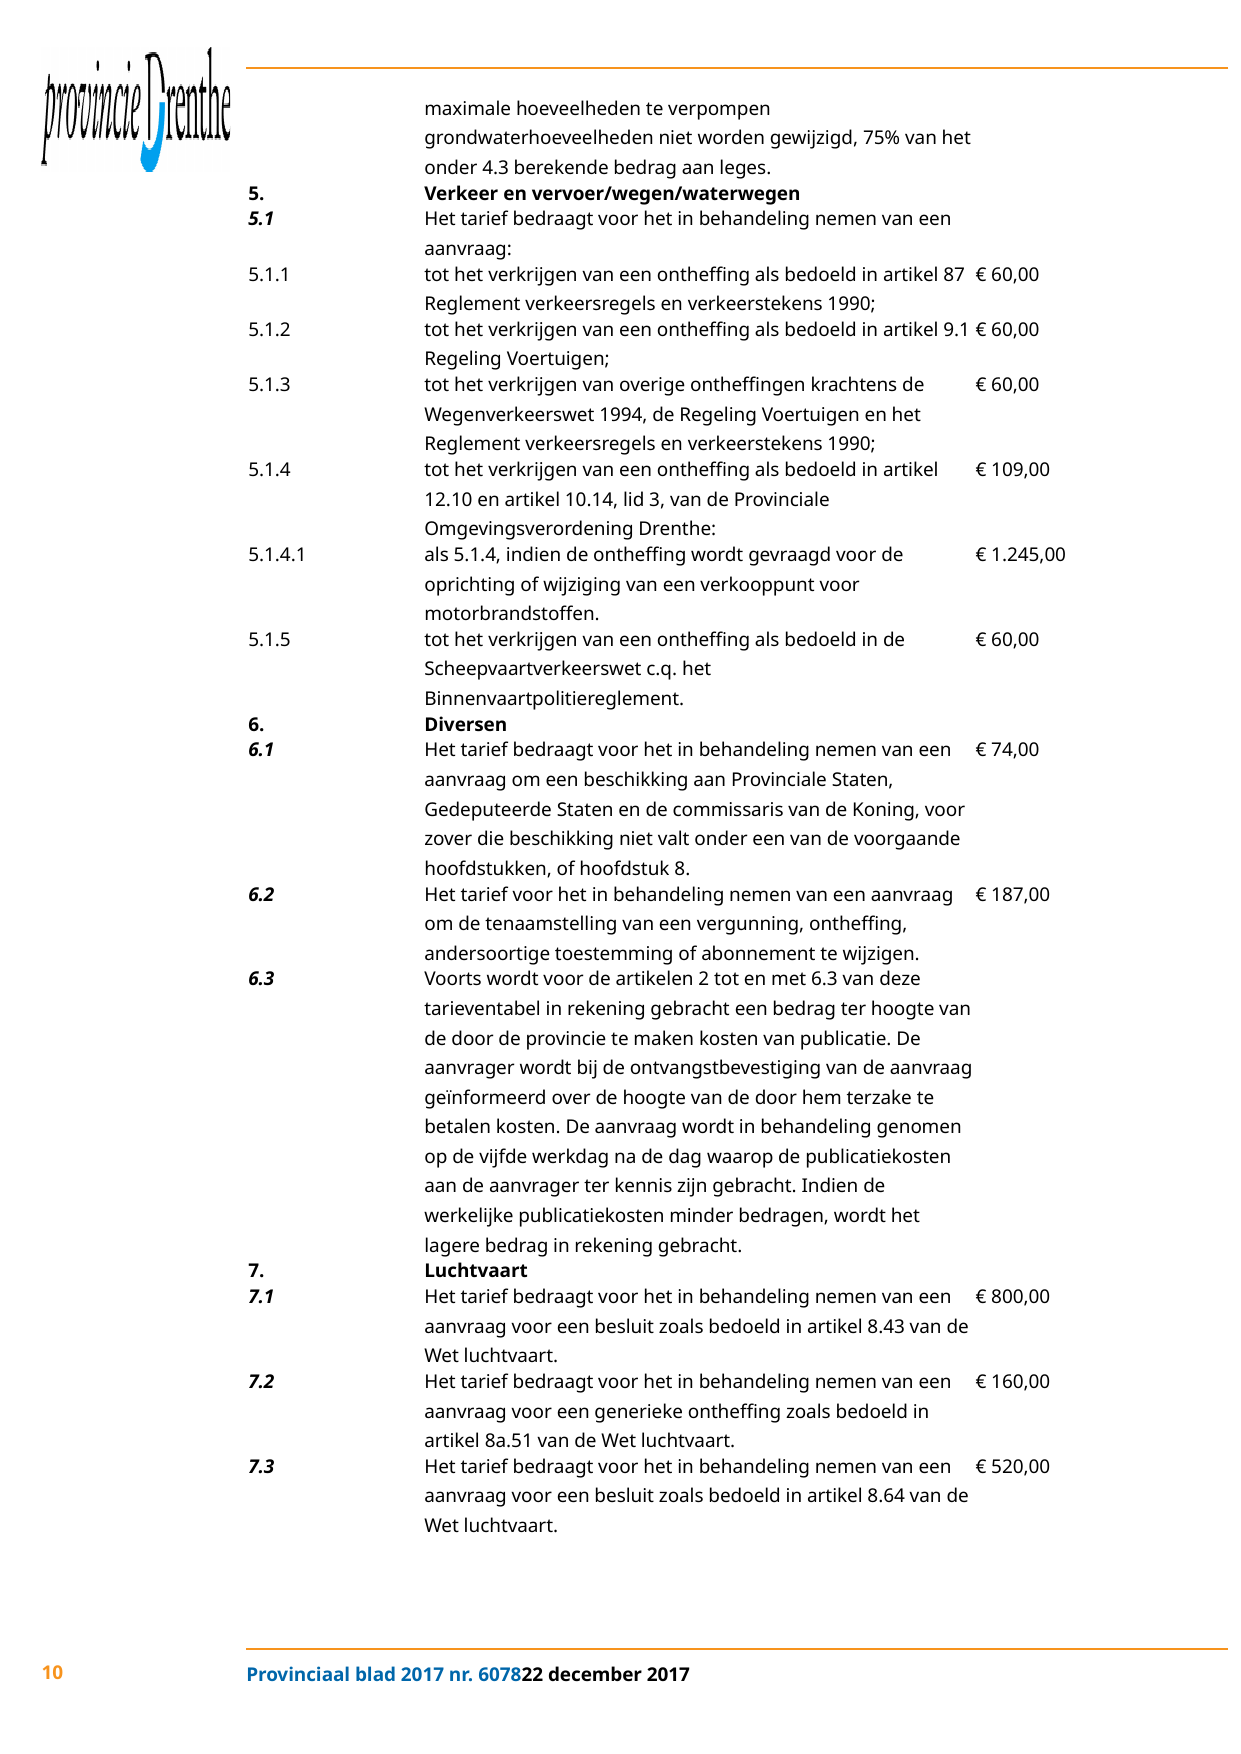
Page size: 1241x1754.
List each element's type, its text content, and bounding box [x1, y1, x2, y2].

table_cell Het tarief bedraagt voor het in behandeling nemen van een aanvraag: [424, 205, 975, 261]
table_cell Het tarief bedraagt voor het in behandeling nemen van een aanvraag voor een generieke ontheffing zoals bedoeld in artikel 8a.51 van de Wet luchtvaart. [424, 1368, 975, 1453]
table_cell 5.1.2 [248, 316, 424, 371]
table_cell 5.1.4.1 [248, 541, 424, 626]
table_cell 7.1 [248, 1283, 424, 1368]
table_cell 5. [248, 180, 424, 205]
table_cell tot het verkrijgen van een ontheffing als bedoeld in artikel 12.10 en artikel 10.14, lid 3, van de Provinciale Omgevingsverordening Drenthe: [424, 456, 975, 541]
table_cell 6.3 [248, 966, 424, 1258]
table_cell € 1.245,00 [975, 541, 1152, 626]
table_cell [248, 95, 424, 180]
table_cell 7. [248, 1258, 424, 1283]
table_cell Diversen [424, 711, 975, 737]
table_cell tot het verkrijgen van overige ontheffingen krachtens de Wegenverkeerswet 1994, de Regeling Voertuigen en het Reglement verkeersregels en verkeerstekens 1990; [424, 371, 975, 456]
table_cell 6.2 [248, 881, 424, 966]
table_cell [975, 95, 1152, 180]
table_cell 6.1 [248, 737, 424, 881]
table_cell 5.1 [248, 205, 424, 261]
picture [41, 47, 231, 172]
table_cell 5.1.1 [248, 261, 424, 316]
table_cell € 109,00 [975, 456, 1152, 541]
table_cell 5.1.5 [248, 626, 424, 711]
table_cell tot het verkrijgen van een ontheffing als bedoeld in artikel 9.1 Regeling Voertuigen; [424, 316, 975, 371]
table_cell Verkeer en vervoer/wegen/waterwegen [424, 180, 975, 205]
table_cell [975, 966, 1152, 1258]
table_cell € 60,00 [975, 626, 1152, 711]
table_cell Voorts wordt voor de artikelen 2 tot en met 6.3 van deze tarieventabel in rekening gebracht een bedrag ter hoogte van de door de provincie te maken kosten van publicatie. De aanvrager wordt bij de ontvangstbevestiging van de aanvraag geïnformeerd over de hoogte van de door hem terzake te betalen kosten. De aanvraag wordt in behandeling genomen op de vijfde werkdag na de dag waarop de publicatiekosten aan de aanvrager ter kennis zijn gebracht. Indien de werkelijke publicatiekosten minder bedragen, wordt het lagere bedrag in rekening gebracht. [424, 966, 975, 1258]
table_cell Het tarief bedraagt voor het in behandeling nemen van een aanvraag voor een besluit zoals bedoeld in artikel 8.64 van de Wet luchtvaart. [424, 1453, 975, 1538]
table_cell € 187,00 [975, 881, 1152, 966]
table_cell € 520,00 [975, 1453, 1152, 1538]
table_cell € 60,00 [975, 316, 1152, 371]
table_cell € 160,00 [975, 1368, 1152, 1453]
table_cell [975, 180, 1152, 205]
table_cell 7.3 [248, 1453, 424, 1538]
table_cell Het tarief bedraagt voor het in behandeling nemen van een aanvraag voor een besluit zoals bedoeld in artikel 8.43 van de Wet luchtvaart. [424, 1283, 975, 1368]
table_cell Luchtvaart [424, 1258, 975, 1283]
table_cell € 800,00 [975, 1283, 1152, 1368]
table_cell 6. [248, 711, 424, 737]
table_cell 5.1.4 [248, 456, 424, 541]
table_cell als 5.1.4, indien de ontheffing wordt gevraagd voor de oprichting of wijziging van een verkooppunt voor motorbrandstoffen. [424, 541, 975, 626]
table_cell 5.1.3 [248, 371, 424, 456]
table_cell 7.2 [248, 1368, 424, 1453]
table_cell € 60,00 [975, 261, 1152, 316]
table_cell [975, 1258, 1152, 1283]
table_cell [975, 205, 1152, 261]
table_cell € 60,00 [975, 371, 1152, 456]
table_cell € 74,00 [975, 737, 1152, 881]
table_cell maximale hoeveelheden te verpompen grondwaterhoeveelheden niet worden gewijzigd, 75% van het onder 4.3 berekende bedrag aan leges. [424, 95, 975, 180]
table_cell tot het verkrijgen van een ontheffing als bedoeld in artikel 87 Reglement verkeersregels en verkeerstekens 1990; [424, 261, 975, 316]
table_cell Het tarief voor het in behandeling nemen van een aanvraag om de tenaamstelling van een vergunning, ontheffing, andersoortige toestemming of abonnement te wijzigen. [424, 881, 975, 966]
table_cell Het tarief bedraagt voor het in behandeling nemen van een aanvraag om een beschikking aan Provinciale Staten, Gedeputeerde Staten en de commissaris van de Koning, voor zover die beschikking niet valt onder een van de voorgaande hoofdstukken, of hoofdstuk 8. [424, 737, 975, 881]
table_cell [975, 711, 1152, 737]
table_cell tot het verkrijgen van een ontheffing als bedoeld in de Scheepvaartverkeerswet c.q. het Binnenvaartpolitiereglement. [424, 626, 975, 711]
